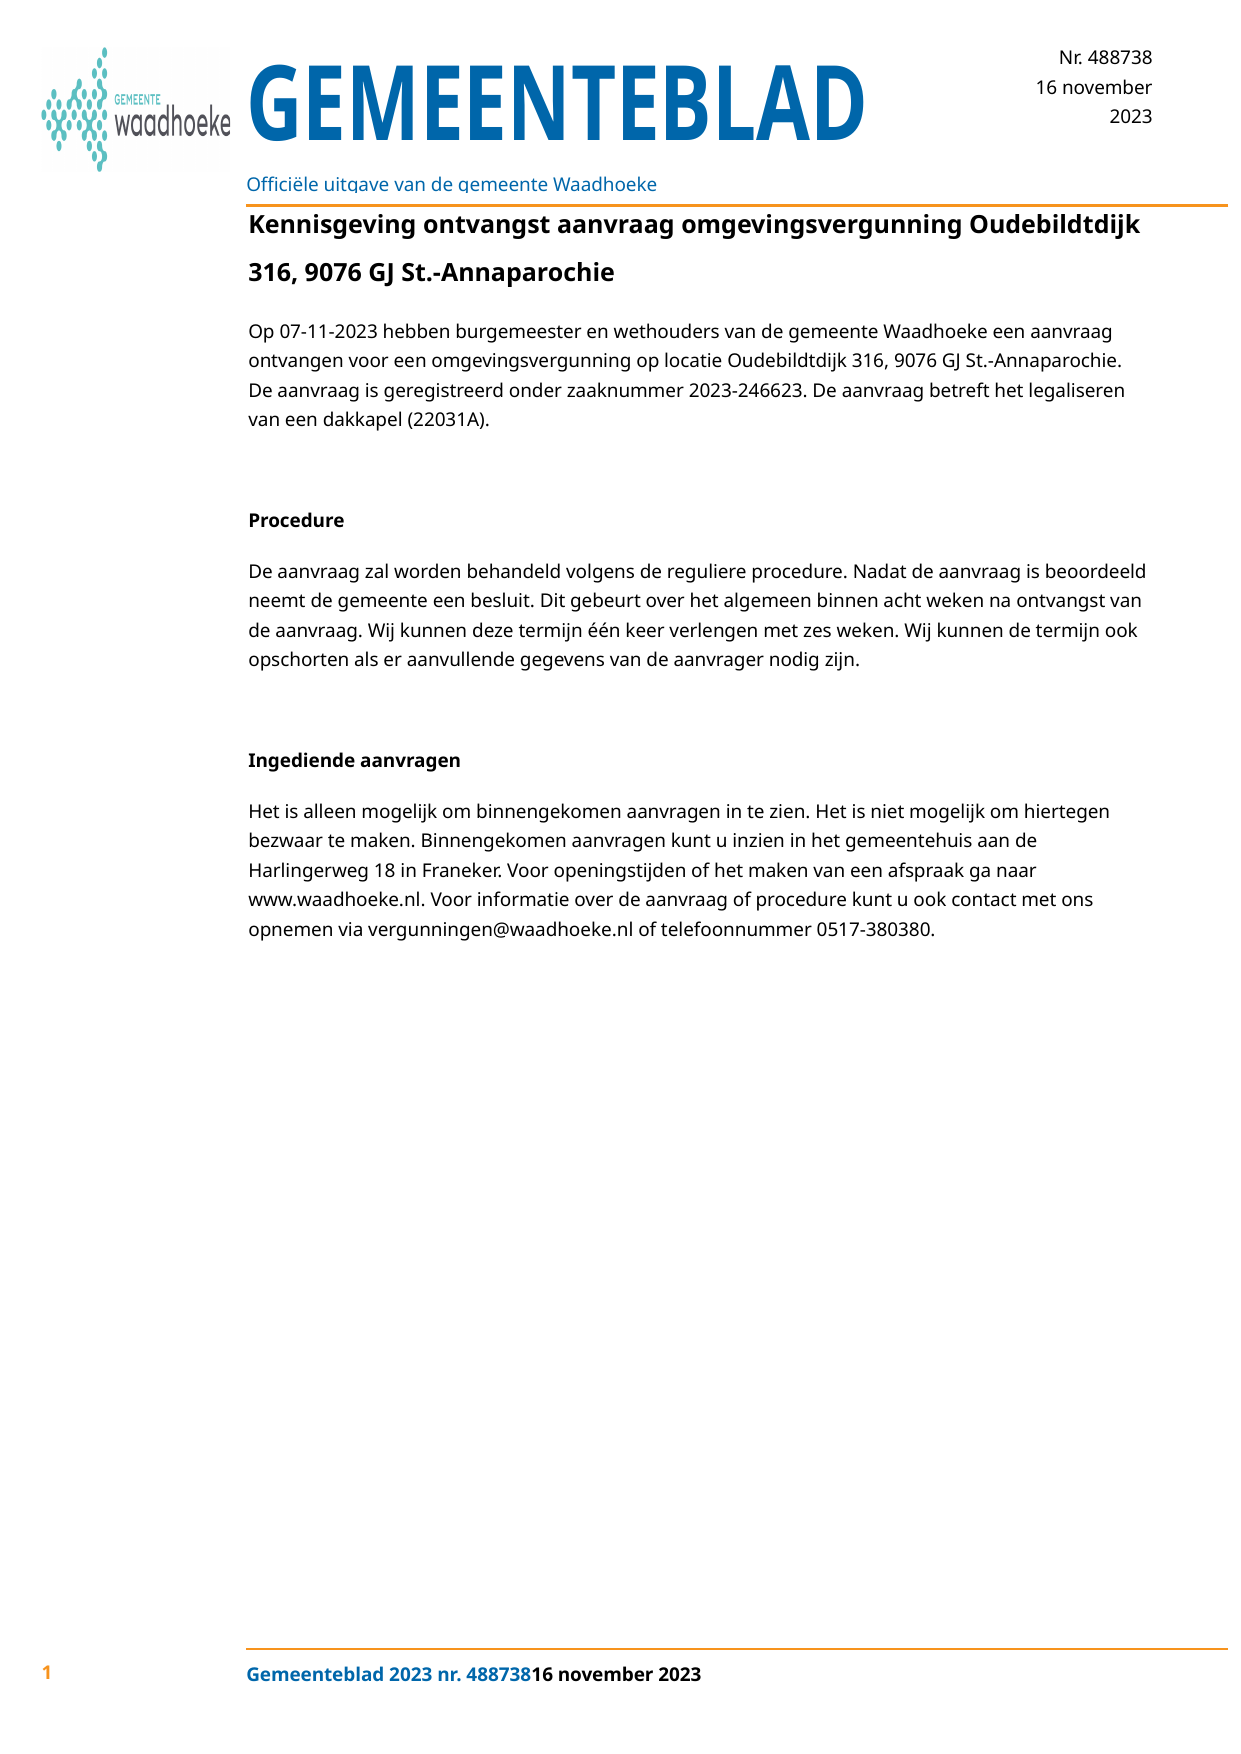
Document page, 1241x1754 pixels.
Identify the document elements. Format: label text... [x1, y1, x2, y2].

text Op 07-11-2023 hebben burgemeester en wethouders van de gemeente Waadhoeke een aanvraag ontvangen voor een omgevingsvergunning op locatie Oudebildtdijk 316, 9076 GJ St.-Annaparochie. De aanvraag is geregistreerd onder zaaknummer 2023-246623. De aanvraag betreft het legaliseren van een dakkapel (22031A). [248, 318, 1152, 432]
picture [41, 47, 231, 172]
text De aanvraag zal worden behandeld volgens de reguliere procedure. Nadat de aanvraag is beoordeeld neemt de gemeente een besluit. Dit gebeurt over het algemeen binnen acht weken na ontvangst van de aanvraag. Wij kunnen deze termijn één keer verlengen met zes weken. Wij kunnen de termijn ook opschorten als er aanvullende gegevens van de aanvrager nodig zijn. [248, 558, 1152, 672]
text Ingediende aanvragen [248, 747, 1152, 773]
text Procedure [248, 507, 1152, 533]
text Het is alleen mogelijk om binnengekomen aanvragen in te zien. Het is niet mogelijk om hiertegen bezwaar te maken. Binnengekomen aanvragen kunt u inzien in het gemeentehuis aan de Harlingerweg 18 in Franeker. Voor openingstijden of het maken van een afspraak ga naar www.waadhoeke.nl. Voor informatie over de aanvraag of procedure kunt u ook contact met ons opnemen via vergunningen@waadhoeke.nl of telefoonnummer 0517-380380. [248, 798, 1152, 942]
text Kennisgeving ontvangst aanvraag omgevingsvergunning Oudebildtdijk 316, 9076 GJ St.-Annaparochie [248, 207, 1152, 288]
